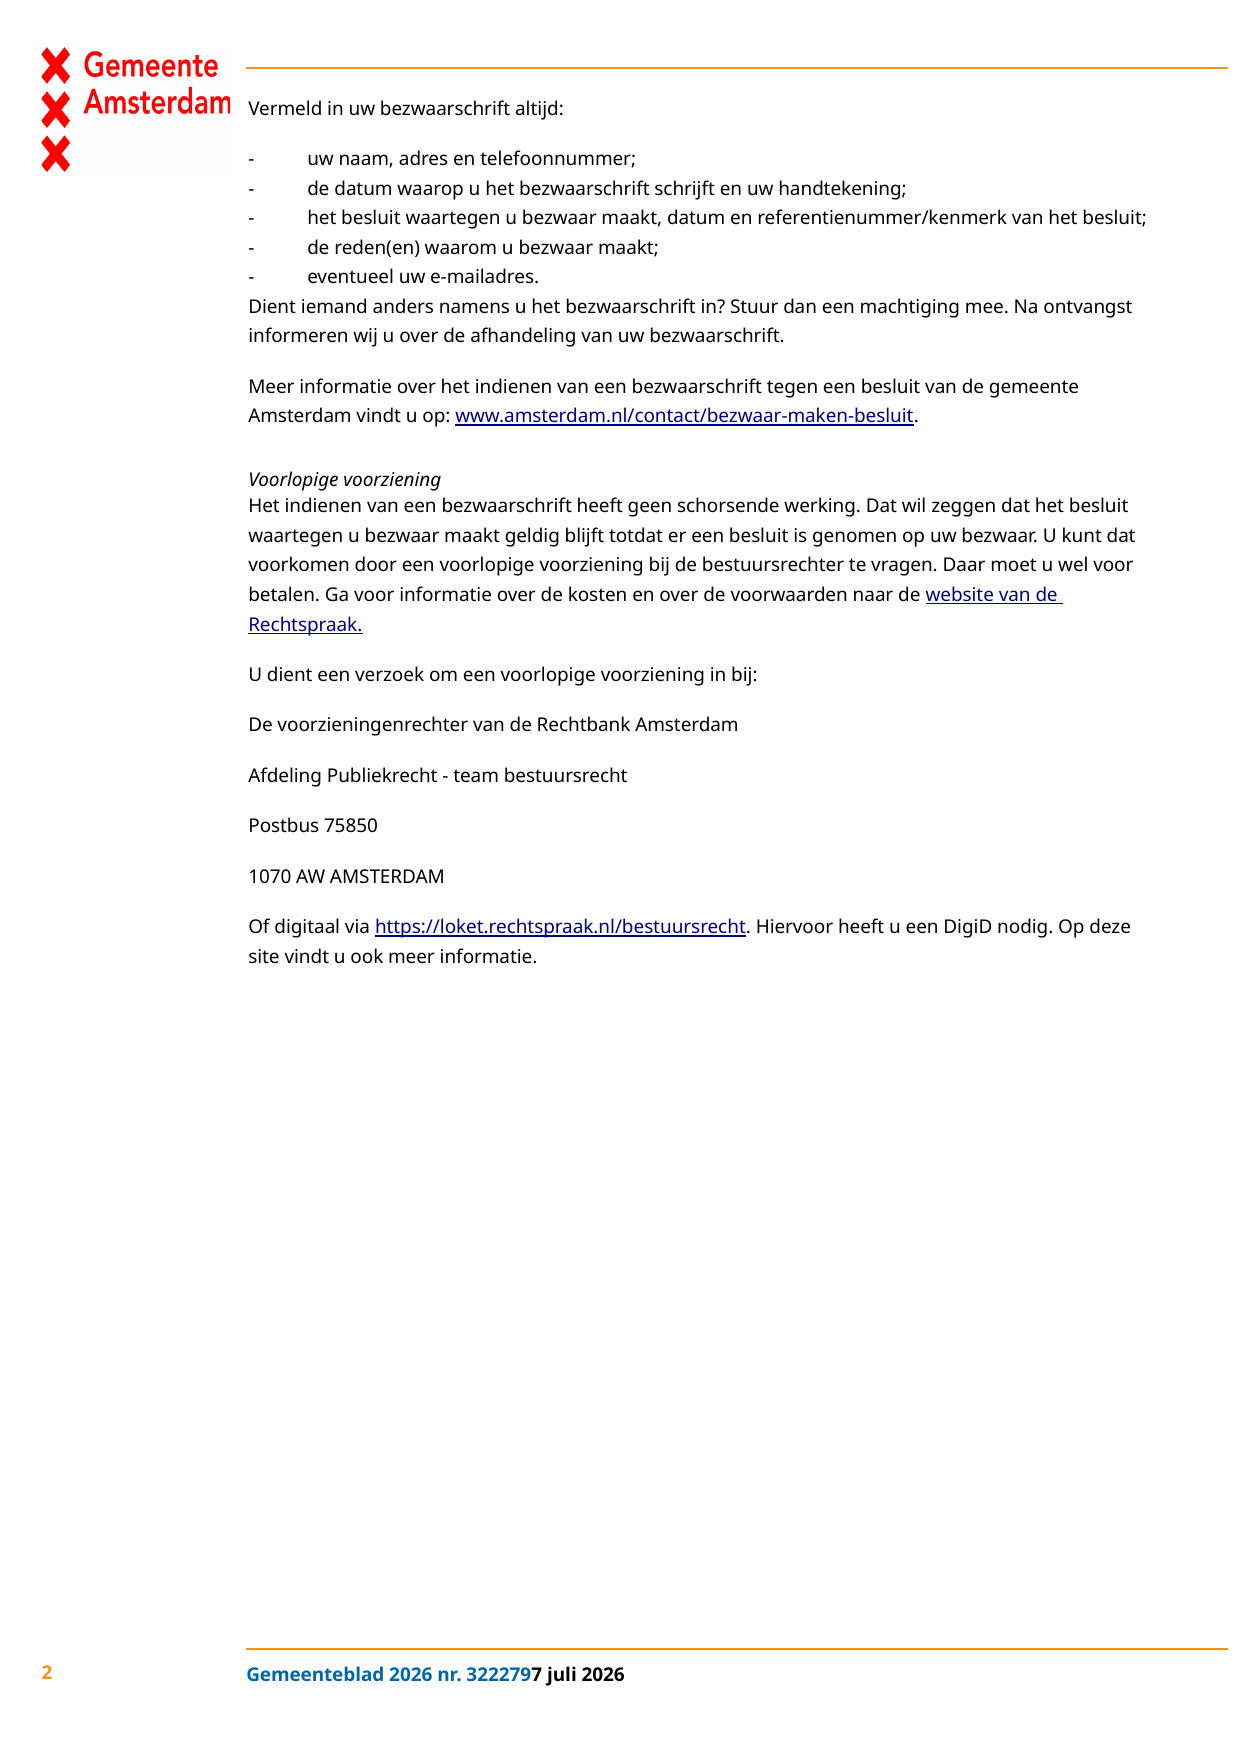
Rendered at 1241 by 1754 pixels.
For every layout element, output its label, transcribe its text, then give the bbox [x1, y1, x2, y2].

text Meer informatie over het indienen van een bezwaarschrift tegen een besluit van de gemeente Amsterdam vindt u op: www.amsterdam.nl/contact/bezwaar-maken-besluit. [248, 373, 1152, 428]
text Voorlopige voorziening [248, 467, 1152, 492]
text De voorzieningenrechter van de Rechtbank Amsterdam [248, 712, 1152, 737]
picture [41, 47, 231, 172]
list uw naam, adres en telefoonnummer; [248, 145, 1152, 171]
text Of digitaal via https://loket.rechtspraak.nl/bestuursrecht. Hiervoor heeft u een DigiD nodig. Op deze site vindt u ook meer informatie. [248, 913, 1152, 968]
text 1070 AW AMSTERDAM [248, 863, 1152, 888]
text Afdeling Publiekrecht - team bestuursrecht [248, 762, 1152, 788]
text Het indienen van een bezwaarschrift heeft geen schorsende werking. Dat wil zeggen dat het besluit waartegen u bezwaar maakt geldig blijft totdat er een besluit is genomen op uw bezwaar. U kunt dat voorkomen door een voorlopige voorziening bij de bestuursrechter te vragen. Daar moet u wel voor betalen. Ga voor informatie over de kosten en over de voorwaarden naar de website van de Rechtspraak. [248, 492, 1152, 636]
list eventueel uw e-mailadres. [248, 263, 1152, 289]
text U dient een verzoek om een voorlopige voorziening in bij: [248, 661, 1152, 687]
text Dient iemand anders namens u het bezwaarschrift in? Stuur dan een machtiging mee. Na ontvangst informeren wij u over de afhandeling van uw bezwaarschrift. [248, 293, 1152, 348]
list de reden(en) waarom u bezwaar maakt; [248, 234, 1152, 260]
list de datum waarop u het bezwaarschrift schrijft en uw handtekening; [248, 175, 1152, 201]
list het besluit waartegen u bezwaar maakt, datum en referentienummer/kenmerk van het besluit; [248, 204, 1152, 230]
text Vermeld in uw bezwaarschrift altijd: [248, 95, 1152, 121]
text Postbus 75850 [248, 812, 1152, 838]
